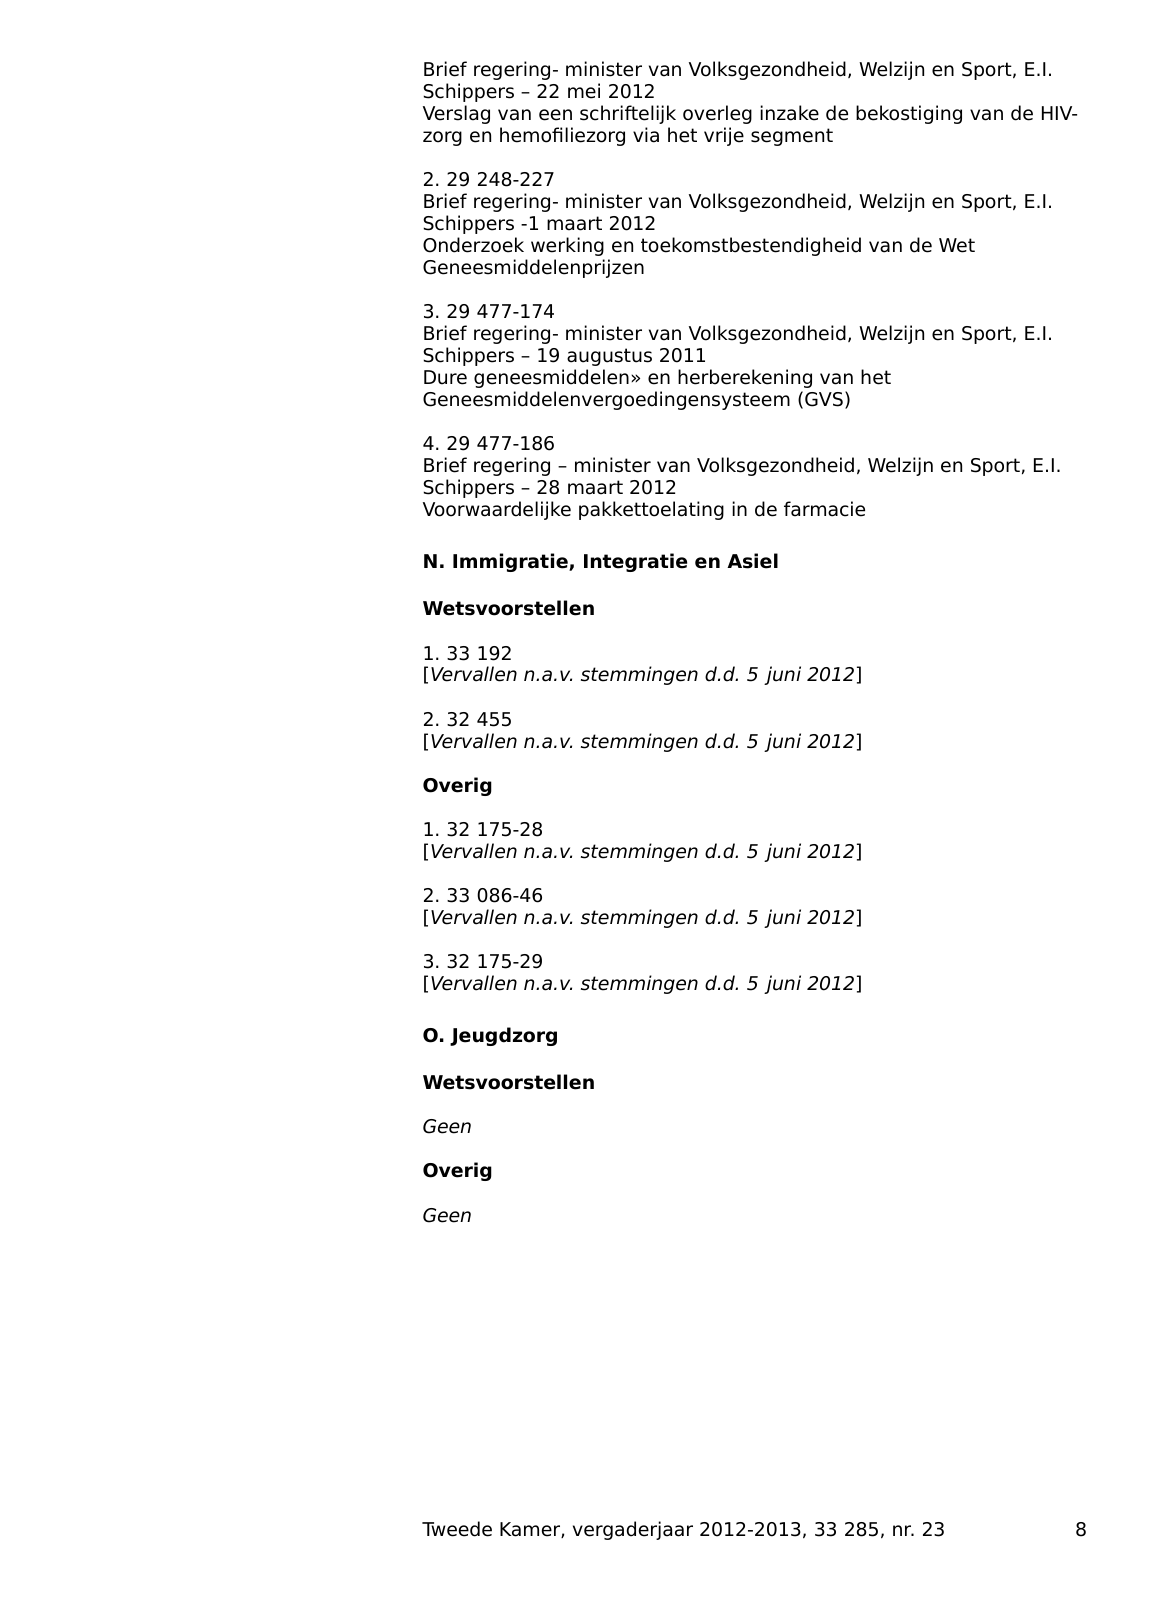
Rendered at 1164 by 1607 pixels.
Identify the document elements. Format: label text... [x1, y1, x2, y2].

text [Vervallen n.a.v. stemmingen d.d. 5 juni 2012] [422, 731, 1087, 752]
text Onderzoek werking en toekomstbestendigheid van de Wet Geneesmiddelenprijzen [422, 235, 1087, 279]
subtitle Geen [422, 1204, 1087, 1227]
text [Vervallen n.a.v. stemmingen d.d. 5 juni 2012] [422, 664, 1087, 686]
text Voorwaardelijke pakkettoelating in de farmacie [422, 499, 1087, 521]
text [Vervallen n.a.v. stemmingen d.d. 5 juni 2012] [422, 907, 1087, 929]
text 2. 33 086-46 [422, 885, 1087, 907]
subtitle Wetsvoorstellen [422, 598, 1087, 620]
subtitle O. Jeugdzorg [422, 1025, 1087, 1047]
text Verslag van een schriftelijk overleg inzake de bekostiging van de HIV-zorg en hemofiliezorg via het vrije segment [422, 103, 1087, 147]
text 3. 29 477-174 [422, 301, 1087, 323]
text Brief regering- minister van Volksgezondheid, Welzijn en Sport, E.I. Schippers – 22 mei 2012 [422, 59, 1087, 103]
text Brief regering – minister van Volksgezondheid, Welzijn en Sport, E.I. Schippers – 28 maart 2012 [422, 455, 1087, 499]
text 2. 32 455 [422, 708, 1087, 731]
subtitle Geen [422, 1116, 1087, 1138]
text 1. 33 192 [422, 642, 1087, 664]
text Dure geneesmiddelen» en herberekening van het Geneesmiddelenvergoedingensysteem (GVS) [422, 367, 1087, 411]
subtitle Overig [422, 1160, 1087, 1182]
text 3. 32 175-29 [422, 951, 1087, 973]
subtitle N. Immigratie, Integratie en Asiel [422, 551, 1087, 573]
text Brief regering- minister van Volksgezondheid, Welzijn en Sport, E.I. Schippers – 19 augustus 2011 [422, 323, 1087, 367]
text 2. 29 248-227 [422, 169, 1087, 191]
text 4. 29 477-186 [422, 433, 1087, 455]
text [Vervallen n.a.v. stemmingen d.d. 5 juni 2012] [422, 973, 1087, 995]
subtitle Overig [422, 775, 1087, 797]
text Brief regering- minister van Volksgezondheid, Welzijn en Sport, E.I. Schippers -1 maart 2012 [422, 191, 1087, 235]
text [Vervallen n.a.v. stemmingen d.d. 5 juni 2012] [422, 841, 1087, 863]
subtitle Wetsvoorstellen [422, 1072, 1087, 1094]
text 1. 32 175-28 [422, 819, 1087, 841]
